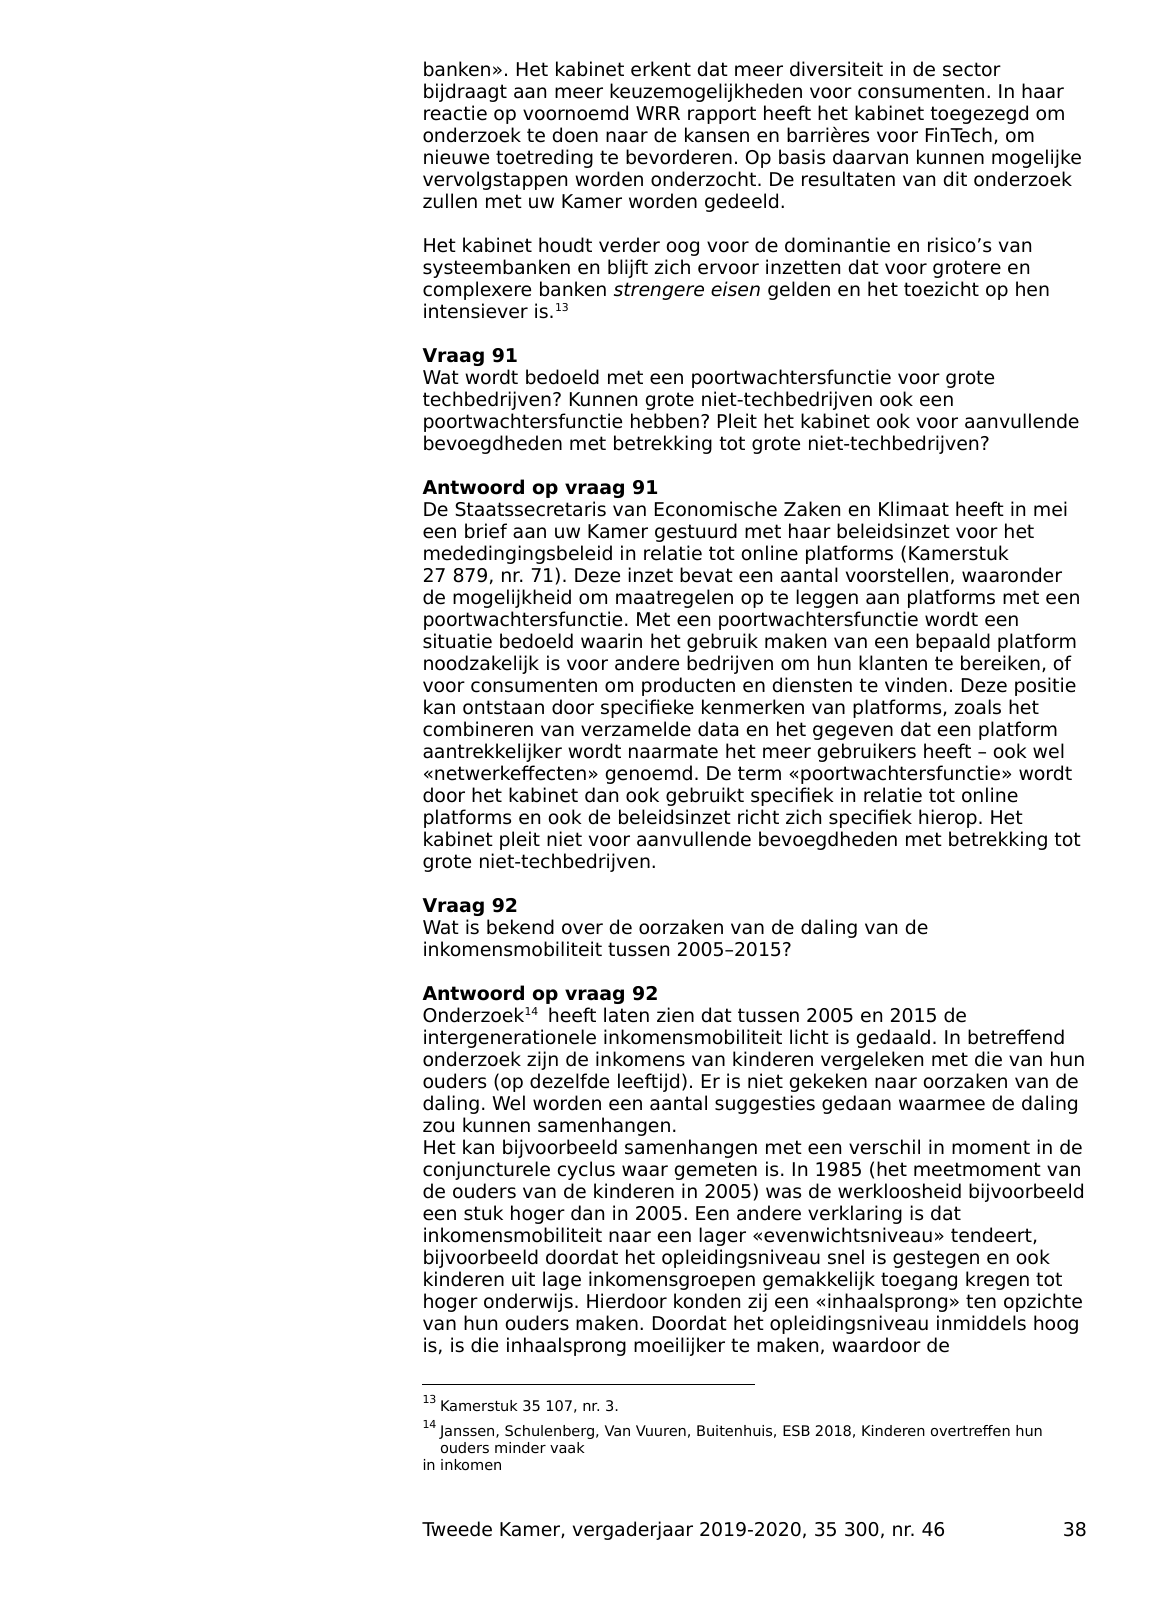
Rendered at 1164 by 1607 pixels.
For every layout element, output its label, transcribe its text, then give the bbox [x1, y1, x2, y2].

text Vraag 91 [422, 345, 1087, 367]
text Het kabinet houdt verder oog voor de dominantie en risico’s van systeembanken en blijft zich ervoor inzetten dat voor grotere en complexere banken strengere eisen gelden en het toezicht op hen intensiever is. [422, 235, 1087, 323]
text Kamerstuk 35 107, nr. 3. [422, 1393, 1087, 1416]
text Wat is bekend over de oorzaken van de daling van de inkomensmobiliteit tussen 2005–2015? [422, 917, 1087, 961]
text Antwoord op vraag 91 [422, 477, 1087, 499]
text Wat wordt bedoeld met een poortwachtersfunctie voor grote techbedrijven? Kunnen grote niet-techbedrijven ook een poortwachtersfunctie hebben? Pleit het kabinet ook voor aanvullende bevoegdheden met betrekking tot grote niet-techbedrijven? [422, 367, 1087, 455]
text Vraag 92 [422, 895, 1087, 917]
text in inkomen [422, 1457, 1087, 1474]
text Janssen, Schulenberg, Van Vuuren, Buitenhuis, ESB 2018, Kinderen overtreffen hun ouders minder vaak [422, 1418, 1087, 1457]
text Het kan bijvoorbeeld samenhangen met een verschil in moment in de conjuncturele cyclus waar gemeten is. In 1985 (het meetmoment van de ouders van de kinderen in 2005) was de werkloosheid bijvoorbeeld een stuk hoger dan in 2005. Een andere verklaring is dat inkomensmobiliteit naar een lager «evenwichtsniveau» tendeert, bijvoorbeeld doordat het opleidingsniveau snel is gestegen en ook kinderen uit lage inkomensgroepen gemakkelijk toegang kregen tot hoger onderwijs. Hierdoor konden zij een «inhaalsprong» ten opzichte van hun ouders maken. Doordat het opleidingsniveau inmiddels hoog is, is die inhaalsprong moeilijker te maken, waardoor de [422, 1137, 1087, 1357]
text banken». Het kabinet erkent dat meer diversiteit in de sector bijdraagt aan meer keuzemogelijkheden voor consumenten. In haar reactie op voornoemd WRR rapport heeft het kabinet toegezegd om onderzoek te doen naar de kansen en barrières voor FinTech, om nieuwe toetreding te bevorderen. Op basis daarvan kunnen mogelijke vervolgstappen worden onderzocht. De resultaten van dit onderzoek zullen met uw Kamer worden gedeeld. [422, 59, 1087, 213]
text Onderzoek heeft laten zien dat tussen 2005 en 2015 de intergenerationele inkomensmobiliteit licht is gedaald. In betreffend onderzoek zijn de inkomens van kinderen vergeleken met die van hun ouders (op dezelfde leeftijd). Er is niet gekeken naar oorzaken van de daling. Wel worden een aantal suggesties gedaan waarmee de daling zou kunnen samenhangen. [422, 1005, 1087, 1137]
text De Staatssecretaris van Economische Zaken en Klimaat heeft in mei een brief aan uw Kamer gestuurd met haar beleidsinzet voor het mededingingsbeleid in relatie tot online platforms (Kamerstuk 27 879, nr. 71). Deze inzet bevat een aantal voorstellen, waaronder de mogelijkheid om maatregelen op te leggen aan platforms met een poortwachtersfunctie. Met een poortwachtersfunctie wordt een situatie bedoeld waarin het gebruik maken van een bepaald platform noodzakelijk is voor andere bedrijven om hun klanten te bereiken, of voor consumenten om producten en diensten te vinden. Deze positie kan ontstaan door specifieke kenmerken van platforms, zoals het combineren van verzamelde data en het gegeven dat een platform aantrekkelijker wordt naarmate het meer gebruikers heeft – ook wel «netwerkeffecten» genoemd. De term «poortwachtersfunctie» wordt door het kabinet dan ook gebruikt specifiek in relatie tot online platforms en ook de beleidsinzet richt zich specifiek hierop. Het kabinet pleit niet voor aanvullende bevoegdheden met betrekking tot grote niet-techbedrijven. [422, 499, 1087, 873]
text Antwoord op vraag 92 [422, 983, 1087, 1005]
